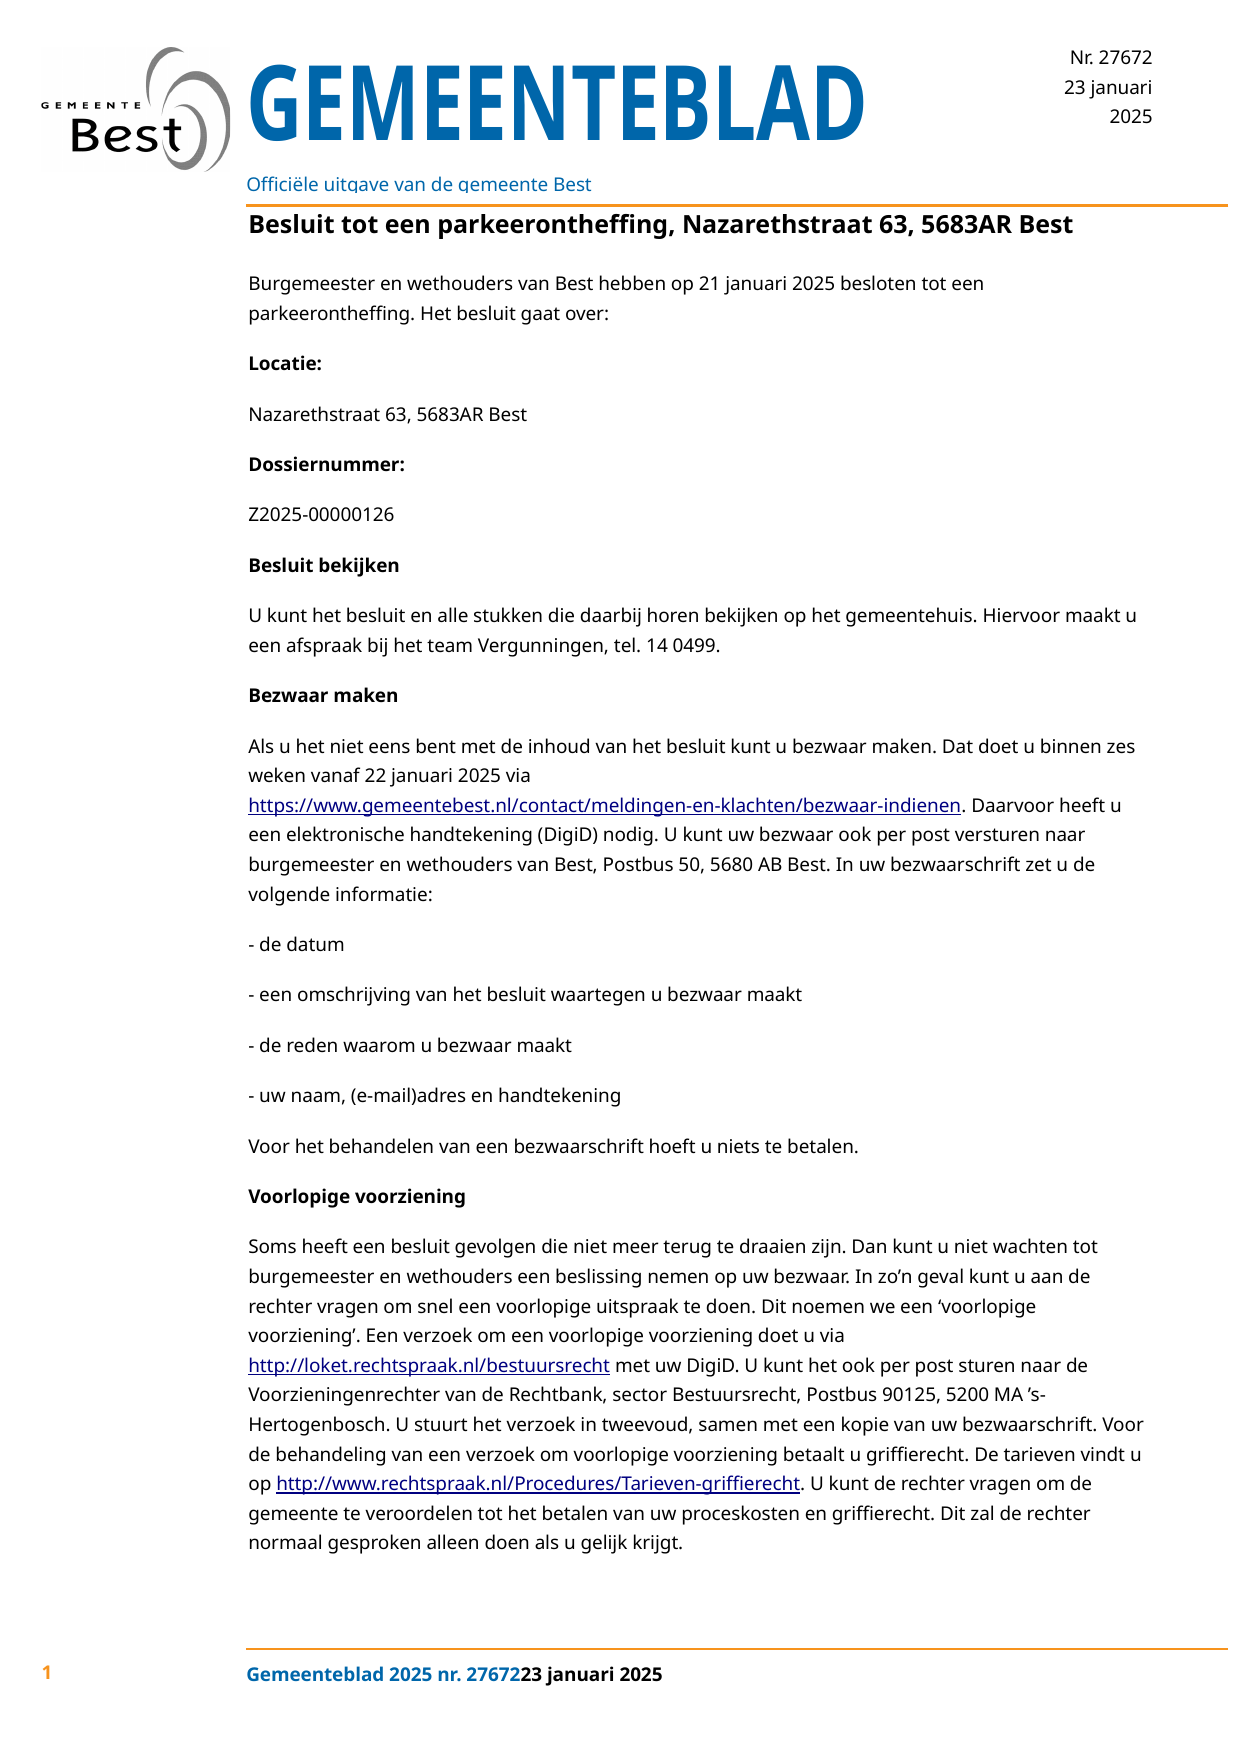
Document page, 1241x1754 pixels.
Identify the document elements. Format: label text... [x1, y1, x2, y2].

text U kunt het besluit en alle stukken die daarbij horen bekijken op het gemeentehuis. Hiervoor maakt u een afspraak bij het team Vergunningen, tel. 14 0499. [248, 602, 1152, 658]
picture [41, 47, 231, 172]
text Soms heeft een besluit gevolgen die niet meer terug te draaien zijn. Dan kunt u niet wachten tot burgemeester en wethouders een beslissing nemen op uw bezwaar. In zo’n geval kunt u aan de rechter vragen om snel een voorlopige uitspraak te doen. Dit noemen we een ‘voorlopige voorziening’. Een verzoek om een voorlopige voorziening doet u via http://loket.rechtspraak.nl/bestuursrecht met uw DigiD. U kunt het ook per post sturen naar de Voorzieningenrechter van de Rechtbank, sector Bestuursrecht, Postbus 90125, 5200 MA ’s-Hertogenbosch. U stuurt het verzoek in tweevoud, samen met een kopie van uw bezwaarschrift. Voor de behandeling van een verzoek om voorlopige voorziening betaalt u griffierecht. De tarieven vindt u op http://www.rechtspraak.nl/Procedures/Tarieven-griffierecht. U kunt de rechter vragen om de gemeente te veroordelen tot het betalen van uw proceskosten en griffierecht. Dit zal de rechter normaal gesproken alleen doen als u gelijk krijgt. [248, 1234, 1152, 1555]
text Voorlopige voorziening [248, 1183, 1152, 1209]
text Burgemeester en wethouders van Best hebben op 21 januari 2025 besloten tot een parkeerontheffing. Het besluit gaat over: [248, 270, 1152, 326]
text Z2025-00000126 [248, 502, 1152, 527]
text Voor het behandelen van een bezwaarschrift hoeft u niets te betalen. [248, 1133, 1152, 1158]
text Nazarethstraat 63, 5683AR Best [248, 401, 1152, 426]
text Besluit tot een parkeerontheffing, Nazarethstraat 63, 5683AR Best [248, 207, 1152, 241]
text - uw naam, (e-mail)adres en handtekening [248, 1082, 1152, 1108]
text - een omschrijving van het besluit waartegen u bezwaar maakt [248, 982, 1152, 1007]
text Als u het niet eens bent met de inhoud van het besluit kunt u bezwaar maken. Dat doet u binnen zes weken vanaf 22 januari 2025 via https://www.gemeentebest.nl/contact/meldingen-en-klachten/bezwaar-indienen. Daarvoor heeft u een elektronische handtekening (DigiD) nodig. U kunt uw bezwaar ook per post versturen naar burgemeester en wethouders van Best, Postbus 50, 5680 AB Best. In uw bezwaarschrift zet u de volgende informatie: [248, 733, 1152, 906]
text - de datum [248, 931, 1152, 957]
text Dossiernummer: [248, 451, 1152, 477]
text Locatie: [248, 350, 1152, 376]
text - de reden waarom u bezwaar maakt [248, 1032, 1152, 1058]
text Bezwaar maken [248, 682, 1152, 708]
text Besluit bekijken [248, 552, 1152, 578]
